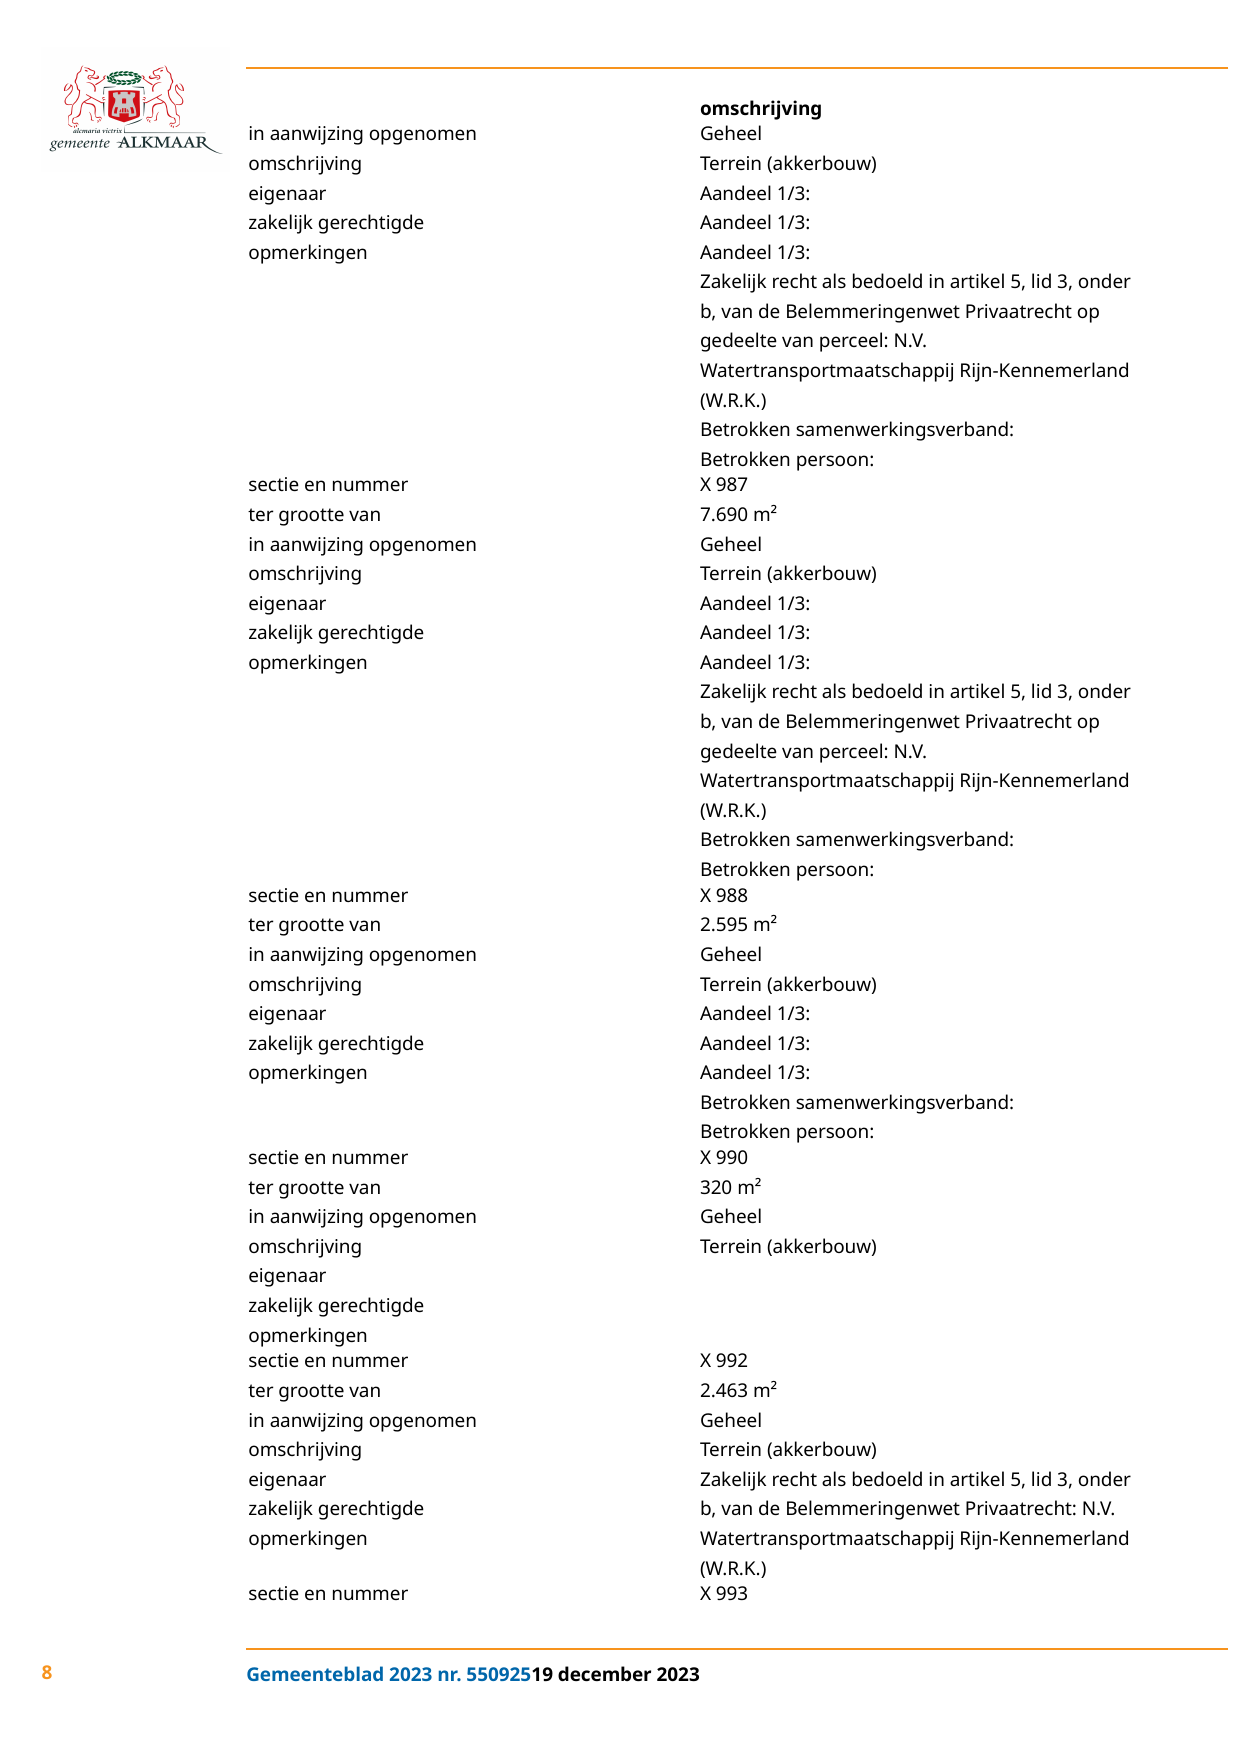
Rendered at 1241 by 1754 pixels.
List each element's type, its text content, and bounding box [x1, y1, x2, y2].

picture [41, 47, 231, 172]
table_cell X 988 2.595 m² Geheel Terrein (akkerbouw) Aandeel 1/3: Aandeel 1/3: Aandeel 1/3: Betrokken samenwerkingsverband: Betrokken persoon: [700, 882, 1152, 1144]
table_cell sectie en nummer ter grootte van in aanwijzing opgenomen omschrijving eigenaar zakelijk gerechtigde opmerkingen [248, 1348, 700, 1580]
table_cell X 992 2.463 m² Geheel Terrein (akkerbouw) Zakelijk recht als bedoeld in artikel 5, lid 3, onder b, van de Belemmeringenwet Privaatrecht: N.V. Watertransportmaatschappij Rijn-Kennemerland (W.R.K.) [700, 1348, 1152, 1580]
table_header [248, 95, 700, 121]
table_cell sectie en nummer ter grootte van in aanwijzing opgenomen omschrijving eigenaar zakelijk gerechtigde opmerkingen [248, 472, 700, 882]
table_cell Geheel Terrein (akkerbouw) Aandeel 1/3: Aandeel 1/3: Aandeel 1/3: Zakelijk recht als bedoeld in artikel 5, lid 3, onder b, van de Belemmeringenwet Privaatrecht op gedeelte van perceel: N.V. Watertransportmaatschappij Rijn-Kennemerland (W.R.K.) Betrokken samenwerkingsverband: Betrokken persoon: [700, 121, 1152, 472]
table_cell sectie en nummer ter grootte van in aanwijzing opgenomen omschrijving eigenaar zakelijk gerechtigde opmerkingen [248, 882, 700, 1144]
table_header omschrijving [700, 95, 1152, 121]
table_cell sectie en nummer [248, 1580, 700, 1606]
table_cell in aanwijzing opgenomen omschrijving eigenaar zakelijk gerechtigde opmerkingen [248, 121, 700, 472]
table_cell X 990 320 m² Geheel Terrein (akkerbouw) [700, 1144, 1152, 1348]
table_cell sectie en nummer ter grootte van in aanwijzing opgenomen omschrijving eigenaar zakelijk gerechtigde opmerkingen [248, 1144, 700, 1348]
table_cell X 993 [700, 1580, 1152, 1606]
table_cell X 987 7.690 m² Geheel Terrein (akkerbouw) Aandeel 1/3: Aandeel 1/3: Aandeel 1/3: Zakelijk recht als bedoeld in artikel 5, lid 3, onder b, van de Belemmeringenwet Privaatrecht op gedeelte van perceel: N.V. Watertransportmaatschappij Rijn-Kennemerland (W.R.K.) Betrokken samenwerkingsverband: Betrokken persoon: [700, 472, 1152, 882]
